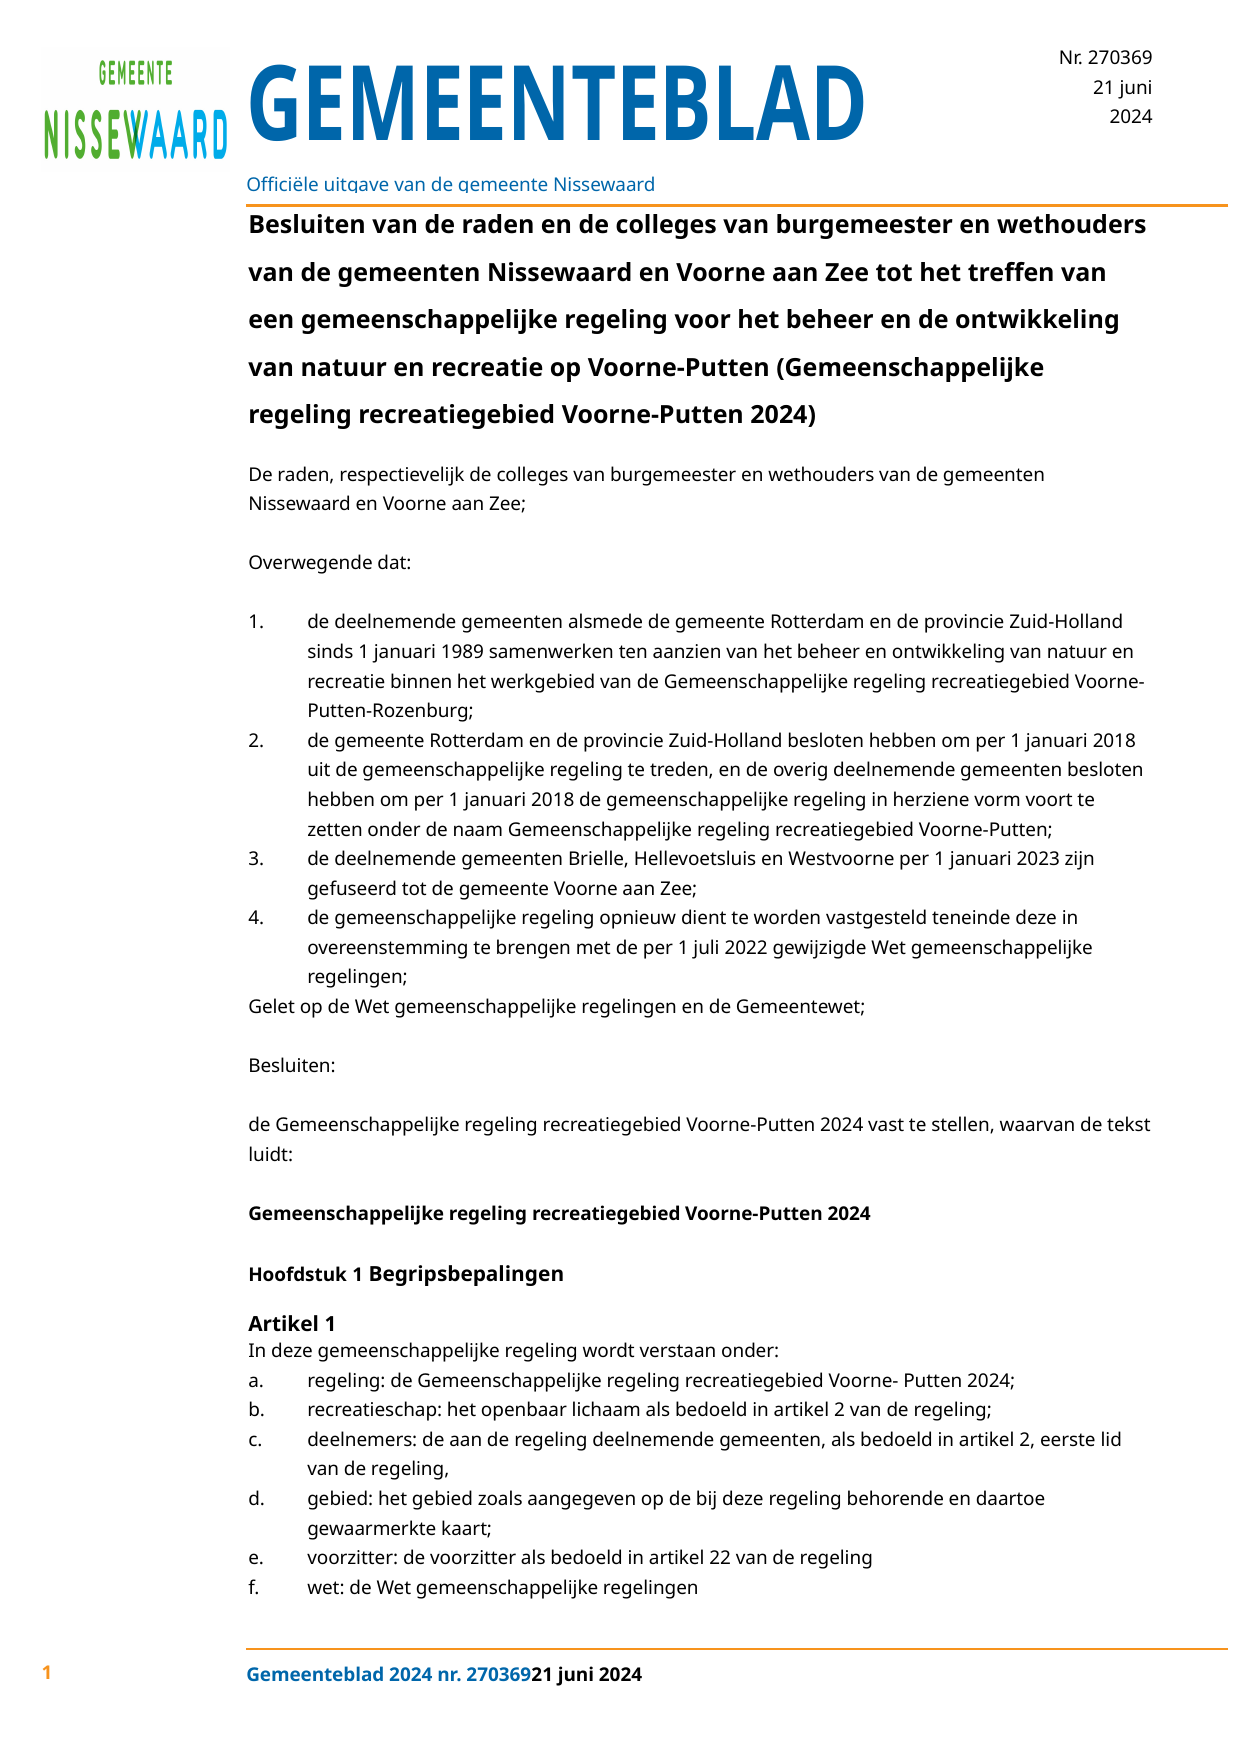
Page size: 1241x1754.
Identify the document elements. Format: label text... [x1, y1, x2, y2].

list wet: de Wet gemeenschappelijke regelingen [248, 1574, 1152, 1599]
list recreatieschap: het openbaar lichaam als bedoeld in artikel 2 van de regeling; [248, 1396, 1152, 1422]
text Hoofdstuk 1 Begripsbepalingen [248, 1259, 1152, 1288]
list gebied: het gebied zoals aangegeven op de bij deze regeling behorende en daartoe gewaarmerkte kaart; [248, 1485, 1152, 1540]
list de gemeenschappelijke regeling opnieuw dient te worden vastgesteld teneinde deze in overeenstemming te brengen met de per 1 juli 2022 gewijzigde Wet gemeenschappelijke regelingen; [248, 904, 1152, 989]
picture [41, 47, 231, 172]
text Artikel 1 [248, 1309, 1152, 1337]
text Overwegende dat: [248, 549, 1152, 575]
text De raden, respectievelijk de colleges van burgemeester en wethouders van de gemeenten Nissewaard en Voorne aan Zee; [248, 461, 1152, 516]
text de Gemeenschappelijke regeling recreatiegebied Voorne-Putten 2024 vast te stellen, waarvan de tekst luidt: [248, 1112, 1152, 1167]
list de gemeente Rotterdam en de provincie Zuid-Holland besloten hebben om per 1 januari 2018 uit de gemeenschappelijke regeling te treden, en de overig deelnemende gemeenten besloten hebben om per 1 januari 2018 de gemeenschappelijke regeling in herziene vorm voort te zetten onder de naam Gemeenschappelijke regeling recreatiegebied Voorne-Putten; [248, 727, 1152, 841]
text Besluiten van de raden en de colleges van burgemeester en wethouders van de gemeenten Nissewaard en Voorne aan Zee tot het treffen van een gemeenschappelijke regeling voor het beheer en de ontwikkeling van natuur en recreatie op Voorne-Putten (Gemeenschappelijke regeling recreatiegebied Voorne-Putten 2024) [248, 207, 1152, 431]
text Gemeenschappelijke regeling recreatiegebied Voorne-Putten 2024 [248, 1200, 1152, 1226]
list voorzitter: de voorzitter als bedoeld in artikel 22 van de regeling [248, 1544, 1152, 1570]
list deelnemers: de aan de regeling deelnemende gemeenten, als bedoeld in artikel 2, eerste lid van de regeling, [248, 1426, 1152, 1481]
list de deelnemende gemeenten alsmede de gemeente Rotterdam en de provincie Zuid-Holland sinds 1 januari 1989 samenwerken ten aanzien van het beheer en ontwikkeling van natuur en recreatie binnen het werkgebied van de Gemeenschappelijke regeling recreatiegebied Voorne- Putten-Rozenburg; [248, 609, 1152, 723]
text Besluiten: [248, 1052, 1152, 1078]
text Gelet op de Wet gemeenschappelijke regelingen en de Gemeentewet; [248, 993, 1152, 1019]
list de deelnemende gemeenten Brielle, Hellevoetsluis en Westvoorne per 1 januari 2023 zijn gefuseerd tot de gemeente Voorne aan Zee; [248, 845, 1152, 901]
text In deze gemeenschappelijke regeling wordt verstaan onder: [248, 1337, 1152, 1363]
list regeling: de Gemeenschappelijke regeling recreatiegebied Voorne- Putten 2024; [248, 1367, 1152, 1392]
